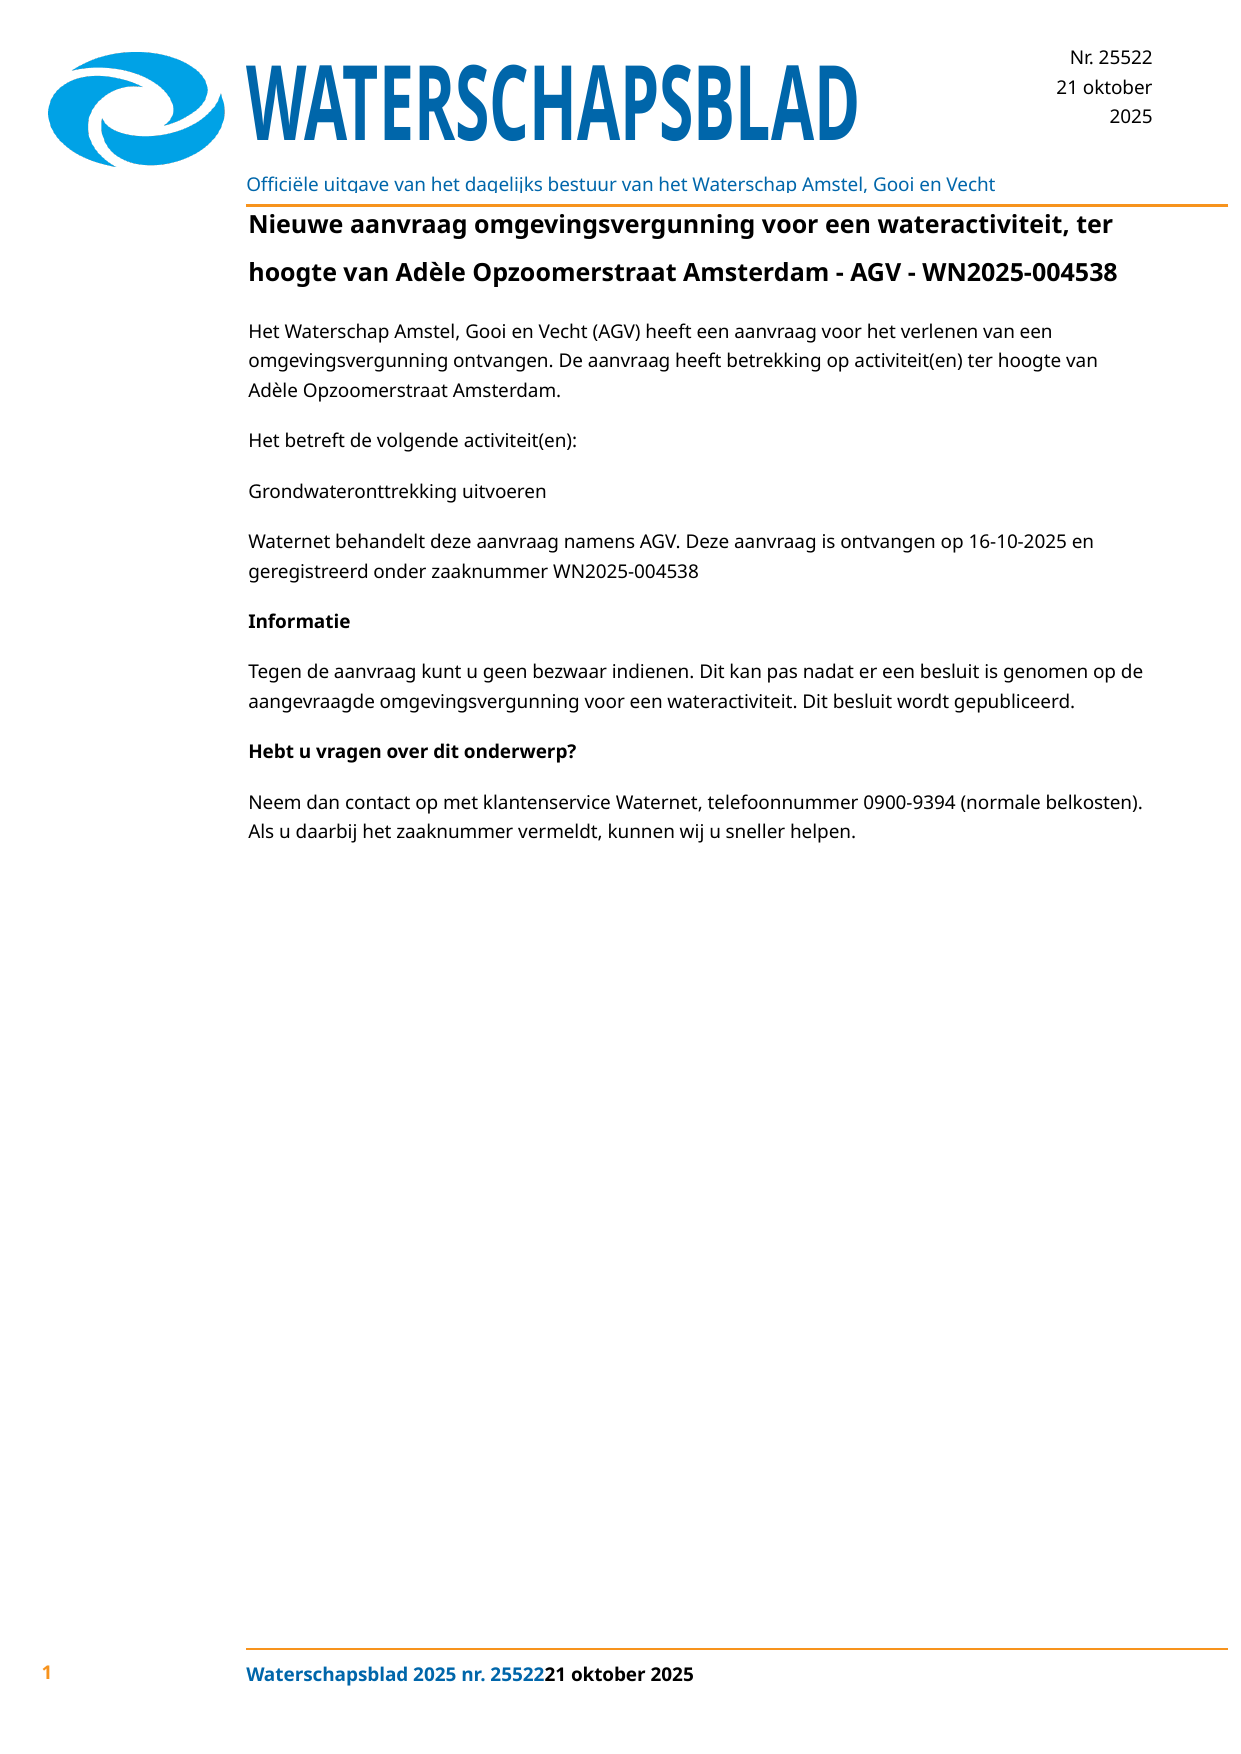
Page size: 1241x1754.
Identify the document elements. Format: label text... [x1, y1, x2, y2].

text Hebt u vragen over dit onderwerp? [248, 739, 1152, 764]
text Neem dan contact op met klantenservice Waternet, telefoonnummer 0900-9394 (normale belkosten). Als u daarbij het zaaknummer vermeldt, kunnen wij u sneller helpen. [248, 789, 1152, 844]
text Grondwateronttrekking uitvoeren [248, 478, 1152, 504]
text Informatie [248, 608, 1152, 634]
text Waternet behandelt deze aanvraag namens AGV. Deze aanvraag is ontvangen op 16-10-2025 en geregistreerd onder zaaknummer WN2025-004538 [248, 528, 1152, 584]
text Nieuwe aanvraag omgevingsvergunning voor een wateractiviteit, ter hoogte van Adèle Opzoomerstraat Amsterdam - AGV - WN2025-004538 [248, 207, 1152, 288]
picture [41, 47, 231, 172]
text Het betreft de volgende activiteit(en): [248, 427, 1152, 453]
text Het Waterschap Amstel, Gooi en Vecht (AGV) heeft een aanvraag voor het verlenen van een omgevingsvergunning ontvangen. De aanvraag heeft betrekking op activiteit(en) ter hoogte van Adèle Opzoomerstraat Amsterdam. [248, 318, 1152, 403]
text Tegen de aanvraag kunt u geen bezwaar indienen. Dit kan pas nadat er een besluit is genomen op de aangevraagde omgevingsvergunning voor een wateractiviteit. Dit besluit wordt gepubliceerd. [248, 659, 1152, 714]
